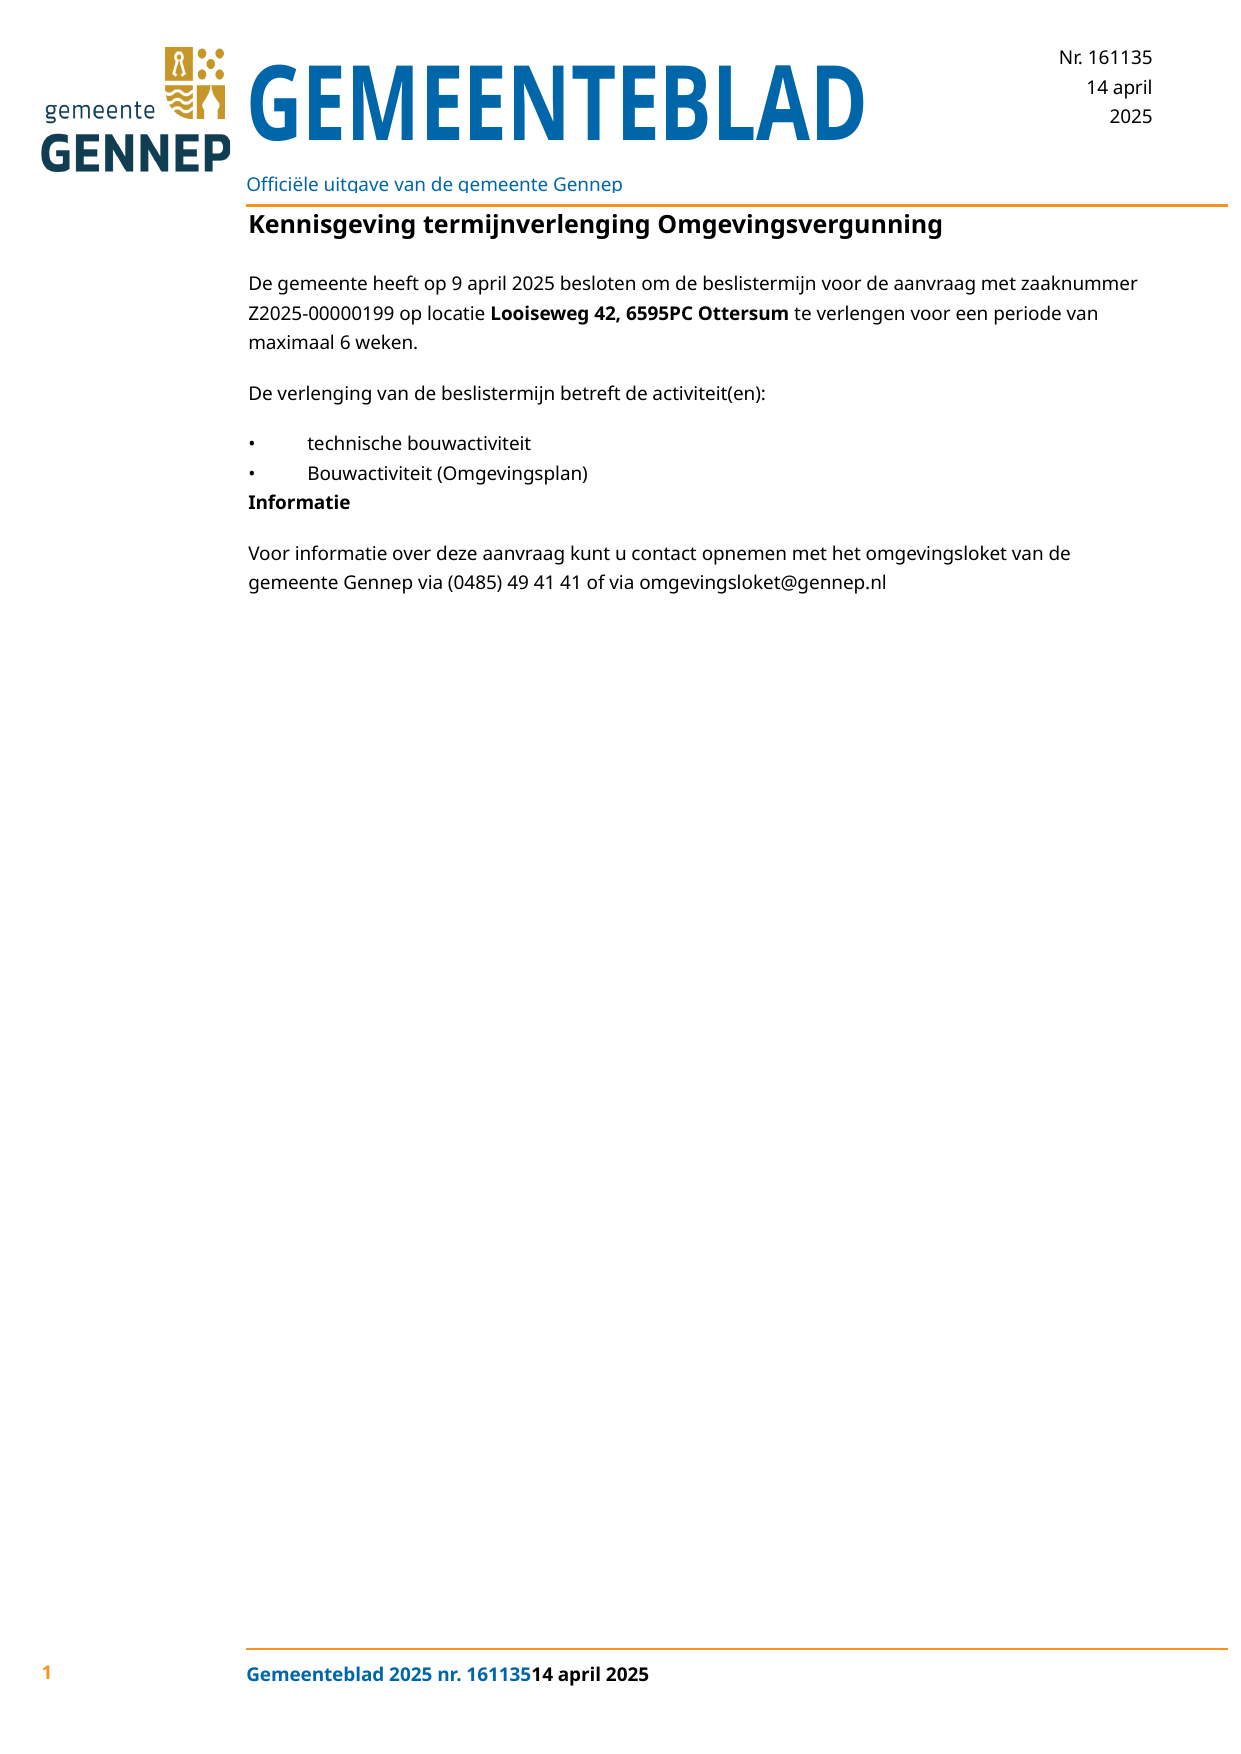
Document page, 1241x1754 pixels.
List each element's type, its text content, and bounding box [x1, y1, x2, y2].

text De gemeente heeft op 9 april 2025 besloten om de beslistermijn voor de aanvraag met zaaknummer Z2025-00000199 op locatie Looiseweg 42, 6595PC Ottersum te verlengen voor een periode van maximaal 6 weken. [248, 270, 1152, 355]
text Kennisgeving termijnverlenging Omgevingsvergunning [248, 207, 1152, 241]
list Bouwactiviteit (Omgevingsplan) [248, 460, 1152, 486]
text Voor informatie over deze aanvraag kunt u contact opnemen met het omgevingsloket van de gemeente Gennep via (0485) 49 41 41 of via omgevingsloket@gennep.nl [248, 540, 1152, 595]
text Informatie [248, 489, 1152, 515]
list technische bouwactiviteit [248, 430, 1152, 456]
picture [41, 47, 231, 172]
text De verlenging van de beslistermijn betreft de activiteit(en): [248, 380, 1152, 406]
